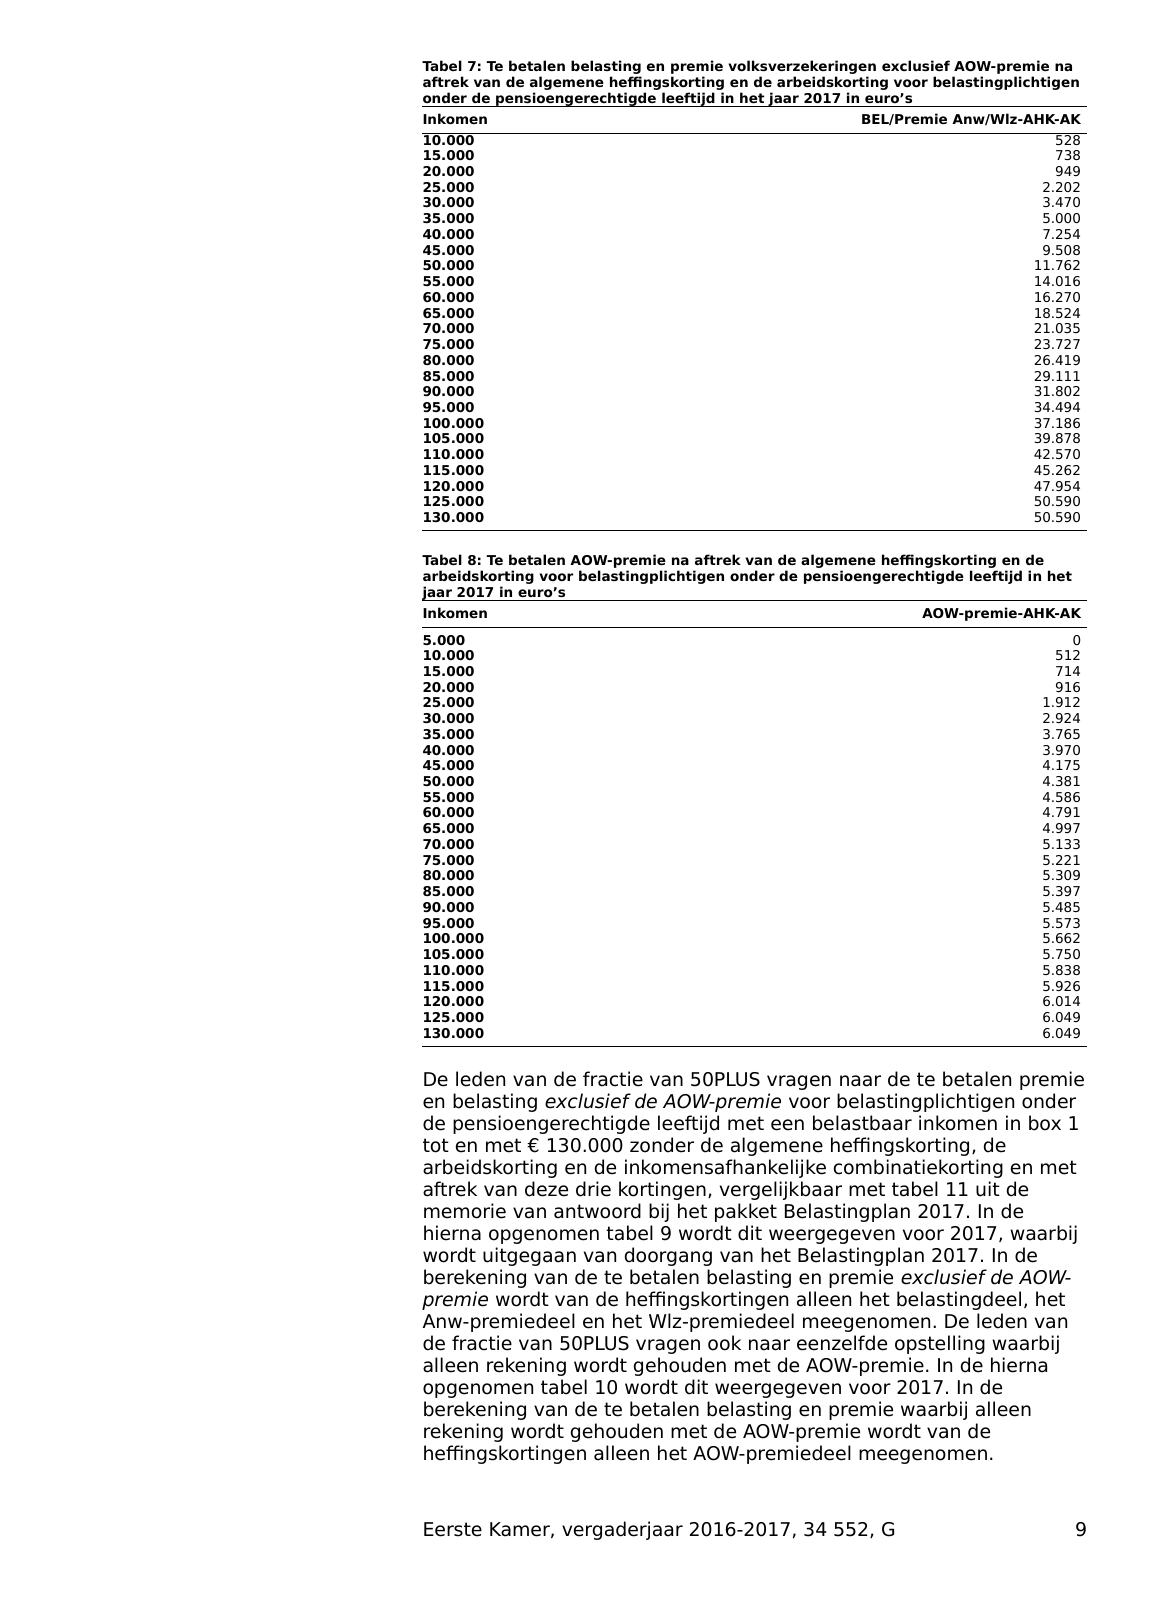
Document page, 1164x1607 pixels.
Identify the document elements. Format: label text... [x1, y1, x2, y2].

table_cell 4.997 [754, 821, 1087, 837]
table_cell 714 [754, 664, 1087, 679]
table_cell 2.202 [754, 180, 1087, 195]
table_header Tabel 8: Te betalen AOW-premie na aftrek van de algemene heffingskorting en de arbeidskorting voor belastingplichtigen onder de pensioengerechtigde leeftijd in het jaar 2017 in euro’s [422, 553, 1087, 600]
table_cell 115.000 [422, 978, 754, 994]
table_cell 2.924 [754, 711, 1087, 727]
table_cell 4.175 [754, 758, 1087, 774]
table_cell 4.381 [754, 774, 1087, 789]
table_cell 0 [754, 628, 1087, 648]
table_cell 916 [754, 680, 1087, 695]
table_cell 50.590 [754, 494, 1087, 510]
table_cell 5.000 [754, 211, 1087, 227]
table_cell 3.970 [754, 743, 1087, 758]
table_cell 65.000 [422, 821, 754, 837]
table_cell 7.254 [754, 227, 1087, 242]
table_cell 120.000 [422, 994, 754, 1010]
table_cell 90.000 [422, 900, 754, 915]
table_cell 125.000 [422, 494, 754, 510]
table_cell 23.727 [754, 337, 1087, 353]
table_cell 70.000 [422, 837, 754, 852]
table_cell 3.765 [754, 727, 1087, 742]
table_cell 10.000 [422, 134, 754, 148]
table_cell 47.954 [754, 479, 1087, 494]
table_cell 5.485 [754, 900, 1087, 915]
table_cell 30.000 [422, 711, 754, 727]
table_cell 6.049 [754, 1026, 1087, 1046]
table_cell 95.000 [422, 400, 754, 416]
table_cell 100.000 [422, 931, 754, 947]
table_cell 65.000 [422, 305, 754, 321]
table_cell 50.000 [422, 258, 754, 274]
table_cell 5.221 [754, 853, 1087, 868]
table_cell 26.419 [754, 353, 1087, 368]
table_cell 15.000 [422, 664, 754, 679]
table_cell 5.573 [754, 915, 1087, 931]
table_cell 90.000 [422, 384, 754, 400]
table_cell 29.111 [754, 368, 1087, 384]
table_cell 95.000 [422, 915, 754, 931]
table_cell 6.049 [754, 1010, 1087, 1026]
table_cell 55.000 [422, 274, 754, 290]
table_cell 16.270 [754, 290, 1087, 305]
table_cell 34.494 [754, 400, 1087, 416]
table_cell 4.586 [754, 790, 1087, 805]
table_cell 50.590 [754, 510, 1087, 530]
table_cell 6.014 [754, 994, 1087, 1010]
table_cell 80.000 [422, 868, 754, 884]
table_cell 55.000 [422, 790, 754, 805]
table_cell 110.000 [422, 447, 754, 463]
table_cell Inkomen [422, 107, 754, 132]
table_cell 45.000 [422, 243, 754, 258]
table_cell 40.000 [422, 227, 754, 242]
table_cell 130.000 [422, 1026, 754, 1046]
table_cell 35.000 [422, 211, 754, 227]
table_cell 30.000 [422, 195, 754, 211]
table_cell 5.662 [754, 931, 1087, 947]
table_cell 37.186 [754, 416, 1087, 431]
table_cell 5.926 [754, 978, 1087, 994]
table_cell 45.000 [422, 758, 754, 774]
table_cell 85.000 [422, 884, 754, 900]
table_cell 60.000 [422, 290, 754, 305]
text De leden van de fractie van 50PLUS vragen naar de te betalen premie en belasting exclusief de AOW-premie voor belastingplichtigen onder de pensioengerechtigde leeftijd met een belastbaar inkomen in box 1 tot en met € 130.000 zonder de algemene heffingskorting, de arbeidskorting en de inkomensafhankelijke combinatiekorting en met aftrek van deze drie kortingen, vergelijkbaar met tabel 11 uit de memorie van antwoord bij het pakket Belastingplan 2017. In de hierna opgenomen tabel 9 wordt dit weergegeven voor 2017, waarbij wordt uitgegaan van doorgang van het Belastingplan 2017. In de berekening van de te betalen belasting en premie exclusief de AOW-premie wordt van de heffingskortingen alleen het belastingdeel, het Anw-premiedeel en het Wlz-premiedeel meegenomen. De leden van de fractie van 50PLUS vragen ook naar eenzelfde opstelling waarbij alleen rekening wordt gehouden met de AOW-premie. In de hierna opgenomen tabel 10 wordt dit weergegeven voor 2017. In de berekening van de te betalen belasting en premie waarbij alleen rekening wordt gehouden met de AOW-premie wordt van de heffingskortingen alleen het AOW-premiedeel meegenomen. [422, 1069, 1087, 1465]
table_header Tabel 7: Te betalen belasting en premie volksverzekeringen exclusief AOW-premie na aftrek van de algemene heffingskorting en de arbeidskorting voor belastingplichtigen onder de pensioengerechtigde leeftijd in het jaar 2017 in euro’s [422, 59, 1087, 106]
table_cell 15.000 [422, 148, 754, 164]
table_cell 11.762 [754, 258, 1087, 274]
table_cell 14.016 [754, 274, 1087, 290]
table_cell 1.912 [754, 695, 1087, 711]
table_cell 60.000 [422, 805, 754, 821]
table_cell 80.000 [422, 353, 754, 368]
table_cell 40.000 [422, 743, 754, 758]
table_cell 35.000 [422, 727, 754, 742]
table_cell 120.000 [422, 479, 754, 494]
table_cell 5.000 [422, 628, 754, 648]
table_cell 18.524 [754, 305, 1087, 321]
table_cell 31.802 [754, 384, 1087, 400]
table_cell 949 [754, 164, 1087, 179]
table_cell 20.000 [422, 164, 754, 179]
table_cell BEL/Premie Anw/Wlz-AHK-AK [754, 107, 1087, 132]
table_cell 738 [754, 148, 1087, 164]
table_cell 5.397 [754, 884, 1087, 900]
table_cell AOW-premie-AHK-AK [754, 601, 1087, 627]
table_cell 42.570 [754, 447, 1087, 463]
table_cell 105.000 [422, 947, 754, 963]
table_cell 75.000 [422, 853, 754, 868]
table_cell 100.000 [422, 416, 754, 431]
table_cell 528 [754, 134, 1087, 148]
table_cell 50.000 [422, 774, 754, 789]
table_cell 5.133 [754, 837, 1087, 852]
table_cell 70.000 [422, 321, 754, 337]
table_cell 5.309 [754, 868, 1087, 884]
table_cell 130.000 [422, 510, 754, 530]
table_cell 3.470 [754, 195, 1087, 211]
table_cell 4.791 [754, 805, 1087, 821]
table_cell 25.000 [422, 180, 754, 195]
table_cell 105.000 [422, 431, 754, 447]
table_cell 9.508 [754, 243, 1087, 258]
table_cell 75.000 [422, 337, 754, 353]
table_cell 45.262 [754, 463, 1087, 478]
table_cell 5.838 [754, 963, 1087, 978]
table_cell 125.000 [422, 1010, 754, 1026]
table_cell 5.750 [754, 947, 1087, 963]
table_cell 115.000 [422, 463, 754, 478]
table_cell 39.878 [754, 431, 1087, 447]
table_cell 20.000 [422, 680, 754, 695]
table_cell 85.000 [422, 368, 754, 384]
table_cell 512 [754, 648, 1087, 664]
table_cell 25.000 [422, 695, 754, 711]
table_cell Inkomen [422, 601, 754, 627]
table_cell 21.035 [754, 321, 1087, 337]
table_cell 110.000 [422, 963, 754, 978]
table_cell 10.000 [422, 648, 754, 664]
